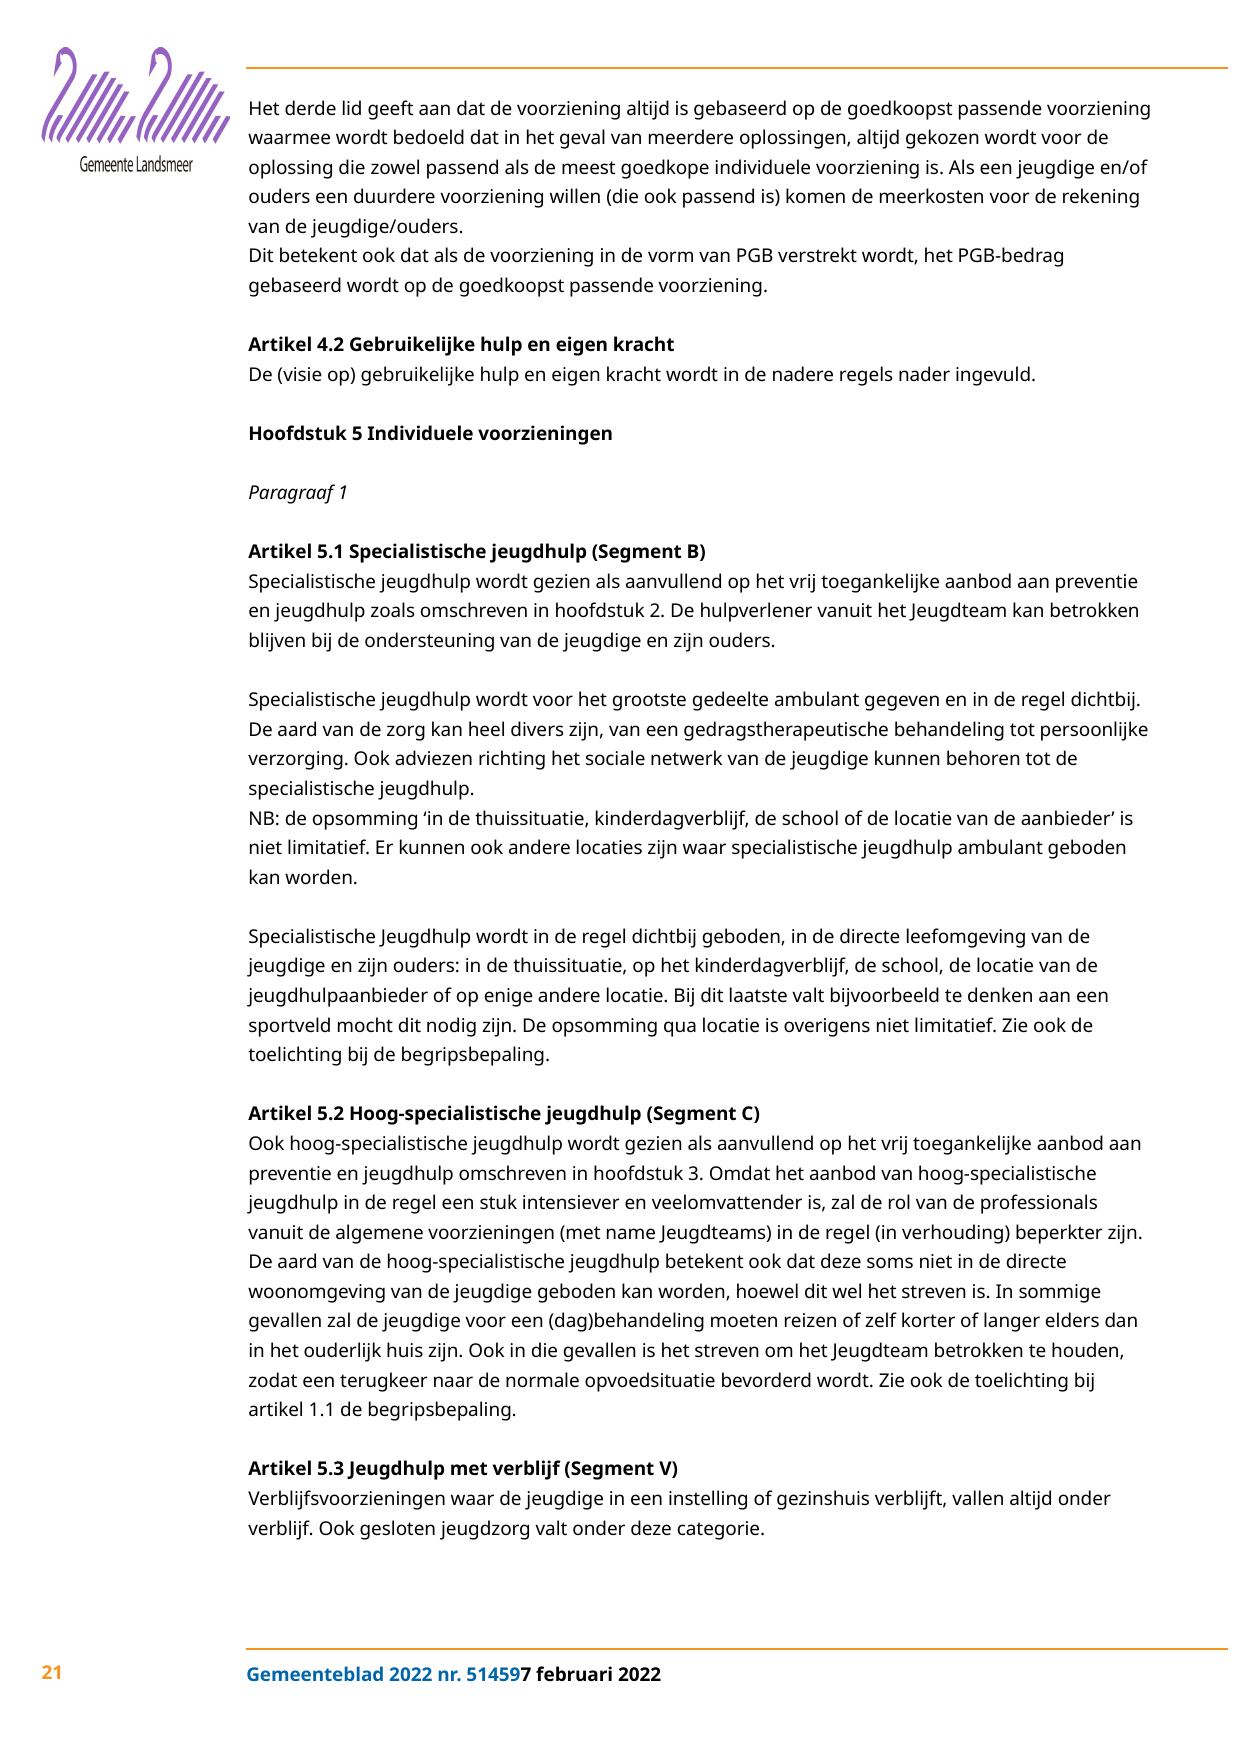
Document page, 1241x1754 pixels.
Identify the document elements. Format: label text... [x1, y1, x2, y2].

text Hoofdstuk 5 Individuele voorzieningen [248, 420, 1152, 446]
text De (visie op) gebruikelijke hulp en eigen kracht wordt in de nadere regels nader ingevuld. [248, 361, 1152, 387]
text Specialistische Jeugdhulp wordt in de regel dichtbij geboden, in de directe leefomgeving van de jeugdige en zijn ouders: in de thuissituatie, op het kinderdagverblijf, de school, de locatie van de jeugdhulpaanbieder of op enige andere locatie. Bij dit laatste valt bijvoorbeeld te denken aan een sportveld mocht dit nodig zijn. De opsomming qua locatie is overigens niet limitatief. Zie ook de toelichting bij de begripsbepaling. [248, 923, 1152, 1067]
text Paragraaf 1 [248, 479, 1152, 505]
text Specialistische jeugdhulp wordt gezien als aanvullend op het vrij toegankelijke aanbod aan preventie en jeugdhulp zoals omschreven in hoofdstuk 2. De hulpverlener vanuit het Jeugdteam kan betrokken blijven bij de ondersteuning van de jeugdige en zijn ouders. [248, 568, 1152, 653]
text Ook hoog-specialistische jeugdhulp wordt gezien als aanvullend op het vrij toegankelijke aanbod aan preventie en jeugdhulp omschreven in hoofdstuk 3. Omdat het aanbod van hoog-specialistische jeugdhulp in de regel een stuk intensiever en veelomvattender is, zal de rol van de professionals vanuit de algemene voorzieningen (met name Jeugdteams) in de regel (in verhouding) beperkter zijn. De aard van de hoog-specialistische jeugdhulp betekent ook dat deze soms niet in de directe woonomgeving van de jeugdige geboden kan worden, hoewel dit wel het streven is. In sommige gevallen zal de jeugdige voor een (dag)behandeling moeten reizen of zelf korter of langer elders dan in het ouderlijk huis zijn. Ook in die gevallen is het streven om het Jeugdteam betrokken te houden, zodat een terugkeer naar de normale opvoedsituatie bevorderd wordt. Zie ook de toelichting bij artikel 1.1 de begripsbepaling. [248, 1130, 1152, 1422]
text NB: de opsomming ‘in de thuissituatie, kinderdagverblijf, de school of de locatie van de aanbieder’ is niet limitatief. Er kunnen ook andere locaties zijn waar specialistische jeugdhulp ambulant geboden kan worden. [248, 805, 1152, 890]
text Artikel 5.3 Jeugdhulp met verblijf (Segment V) [248, 1456, 1152, 1481]
text Artikel 4.2 Gebruikelijke hulp en eigen kracht [248, 331, 1152, 357]
text Verblijfsvoorzieningen waar de jeugdige in een instelling of gezinshuis verblijft, vallen altijd onder verblijf. Ook gesloten jeugdzorg valt onder deze categorie. [248, 1485, 1152, 1541]
text Dit betekent ook dat als de voorziening in de vorm van PGB verstrekt wordt, het PGB-bedrag gebaseerd wordt op de goedkoopst passende voorziening. [248, 243, 1152, 298]
text Artikel 5.2 Hoog-specialistische jeugdhulp (Segment C) [248, 1101, 1152, 1126]
picture [41, 47, 231, 172]
text Het derde lid geeft aan dat de voorziening altijd is gebaseerd op de goedkoopst passende voorziening waarmee wordt bedoeld dat in het geval van meerdere oplossingen, altijd gekozen wordt voor de oplossing die zowel passend als de meest goedkope individuele voorziening is. Als een jeugdige en/of ouders een duurdere voorziening willen (die ook passend is) komen de meerkosten voor de rekening van de jeugdige/ouders. [248, 95, 1152, 239]
text Artikel 5.1 Specialistische jeugdhulp (Segment B) [248, 538, 1152, 564]
text Specialistische jeugdhulp wordt voor het grootste gedeelte ambulant gegeven en in de regel dichtbij. De aard van de zorg kan heel divers zijn, van een gedragstherapeutische behandeling tot persoonlijke verzorging. Ook adviezen richting het sociale netwerk van de jeugdige kunnen behoren tot de specialistische jeugdhulp. [248, 686, 1152, 801]
